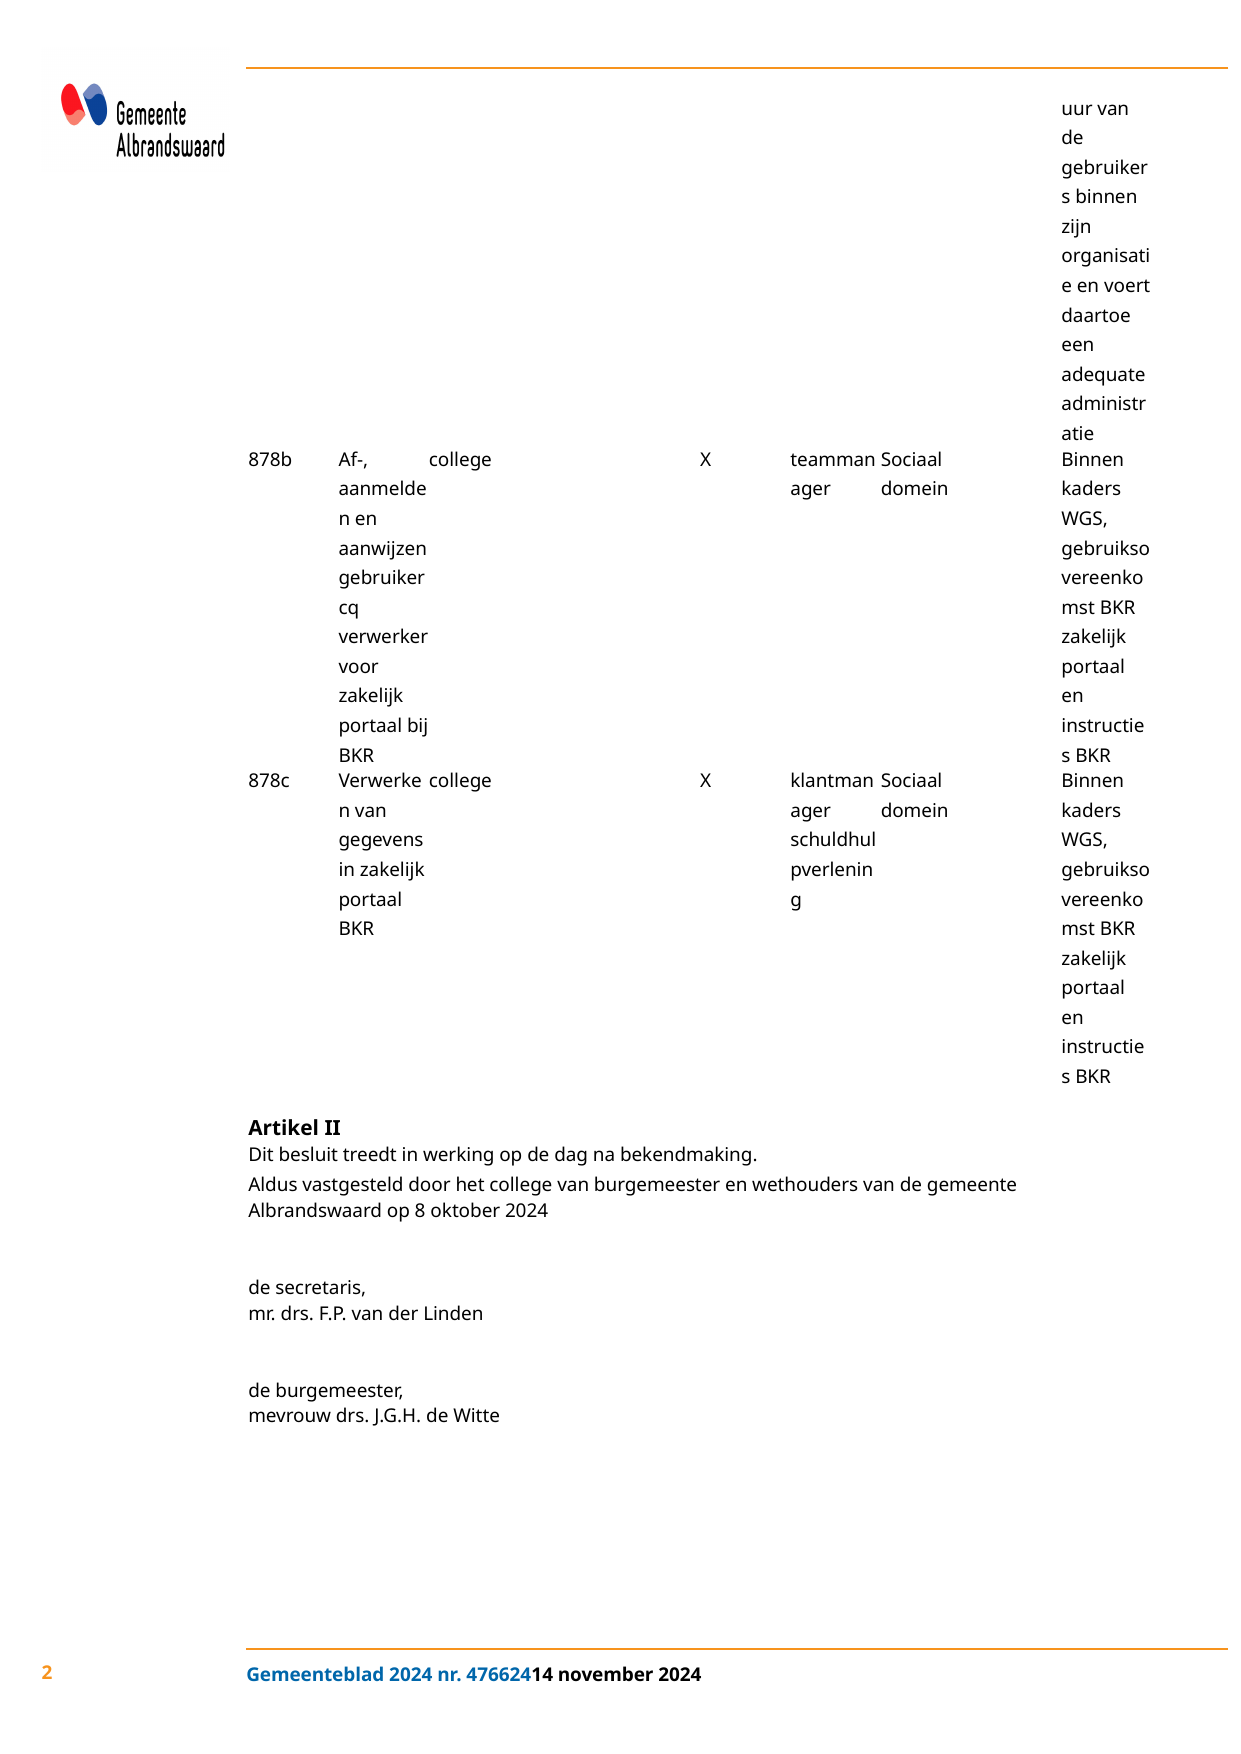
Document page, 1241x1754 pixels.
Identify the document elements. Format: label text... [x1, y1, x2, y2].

table_cell [971, 446, 1061, 767]
table_cell college [429, 768, 519, 1089]
text de secretaris, [248, 1274, 1152, 1300]
table_cell [519, 446, 609, 767]
text mevrouw drs. J.G.H. de Witte [248, 1403, 1152, 1428]
table_cell [609, 768, 700, 1089]
table_cell [700, 95, 790, 446]
table_cell [429, 95, 519, 446]
table_cell Binnen kaders WGS, gebruiksovereenkomst BKR zakelijk portaal en instructies BKR [1061, 446, 1152, 767]
picture [41, 47, 231, 172]
table_cell Af-, aanmelden en aanwijzen gebruiker cq verwerker voor zakelijk portaal bij BKR [338, 446, 429, 767]
table_cell [609, 95, 700, 446]
table_cell [519, 768, 609, 1089]
table_cell X [700, 446, 790, 767]
table_cell Binnen kaders WGS, gebruiksovereenkomst BKR zakelijk portaal en instructies BKR [1061, 768, 1152, 1089]
table_cell [338, 95, 429, 446]
table_cell X [700, 768, 790, 1089]
text Aldus vastgesteld door het college van burgemeester en wethouders van de gemeente Albrandswaard op 8 oktober 2024 [248, 1171, 1152, 1223]
table_cell Sociaal domein [881, 768, 971, 1089]
table_cell [881, 95, 971, 446]
text Dit besluit treedt in werking op de dag na bekendmaking. [248, 1142, 1152, 1167]
table_cell 878b [248, 446, 338, 767]
table_cell [519, 95, 609, 446]
table_cell teammanager [790, 446, 881, 767]
text Artikel II [248, 1113, 1152, 1142]
table_cell college [429, 446, 519, 767]
table_cell uur van de gebruikers binnen zijn organisatie en voert daartoe een adequate administratie [1061, 95, 1152, 446]
table_cell [248, 95, 338, 446]
table_cell klantmanager schuldhulpverlening [790, 768, 881, 1089]
table_cell 878c [248, 768, 338, 1089]
table_cell [609, 446, 700, 767]
text de burgemeester, [248, 1377, 1152, 1403]
table_cell [971, 95, 1061, 446]
table_cell [790, 95, 881, 446]
text mr. drs. F.P. van der Linden [248, 1300, 1152, 1326]
table_cell Verwerken van gegevens in zakelijk portaal BKR [338, 768, 429, 1089]
table_cell Sociaal domein [881, 446, 971, 767]
table_cell [971, 768, 1061, 1089]
